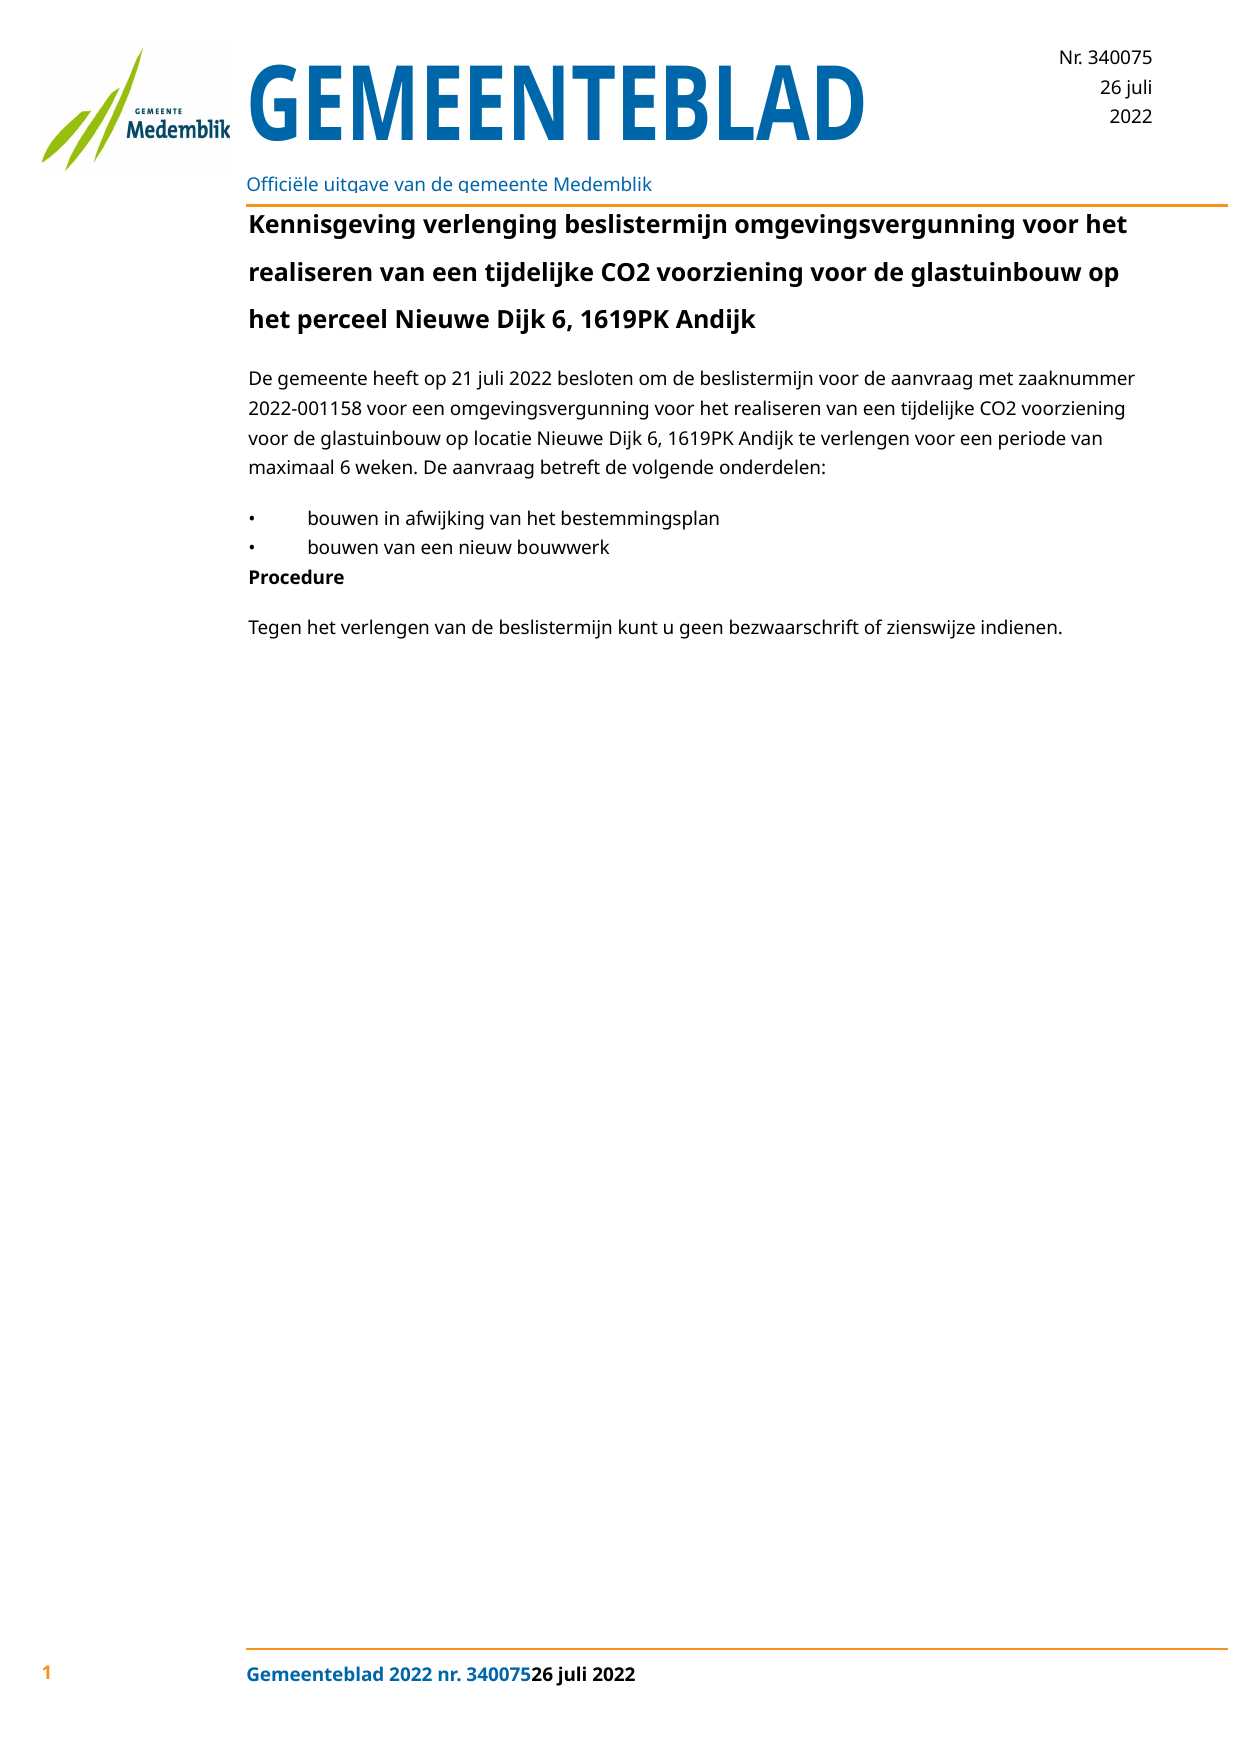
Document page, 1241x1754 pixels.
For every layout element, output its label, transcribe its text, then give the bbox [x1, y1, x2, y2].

text Procedure [248, 564, 1152, 589]
picture [41, 47, 231, 172]
text De gemeente heeft op 21 juli 2022 besloten om de beslistermijn voor de aanvraag met zaaknummer 2022-001158 voor een omgevingsvergunning voor het realiseren van een tijdelijke CO2 voorziening voor de glastuinbouw op locatie Nieuwe Dijk 6, 1619PK Andijk te verlengen voor een periode van maximaal 6 weken. De aanvraag betreft de volgende onderdelen: [248, 366, 1152, 480]
text Tegen het verlengen van de beslistermijn kunt u geen bezwaarschrift of zienswijze indienen. [248, 614, 1152, 640]
list bouwen in afwijking van het bestemmingsplan [248, 505, 1152, 530]
list bouwen van een nieuw bouwwerk [248, 534, 1152, 560]
text Kennisgeving verlenging beslistermijn omgevingsvergunning voor het realiseren van een tijdelijke CO2 voorziening voor de glastuinbouw op het perceel Nieuwe Dijk 6, 1619PK Andijk [248, 207, 1152, 336]
